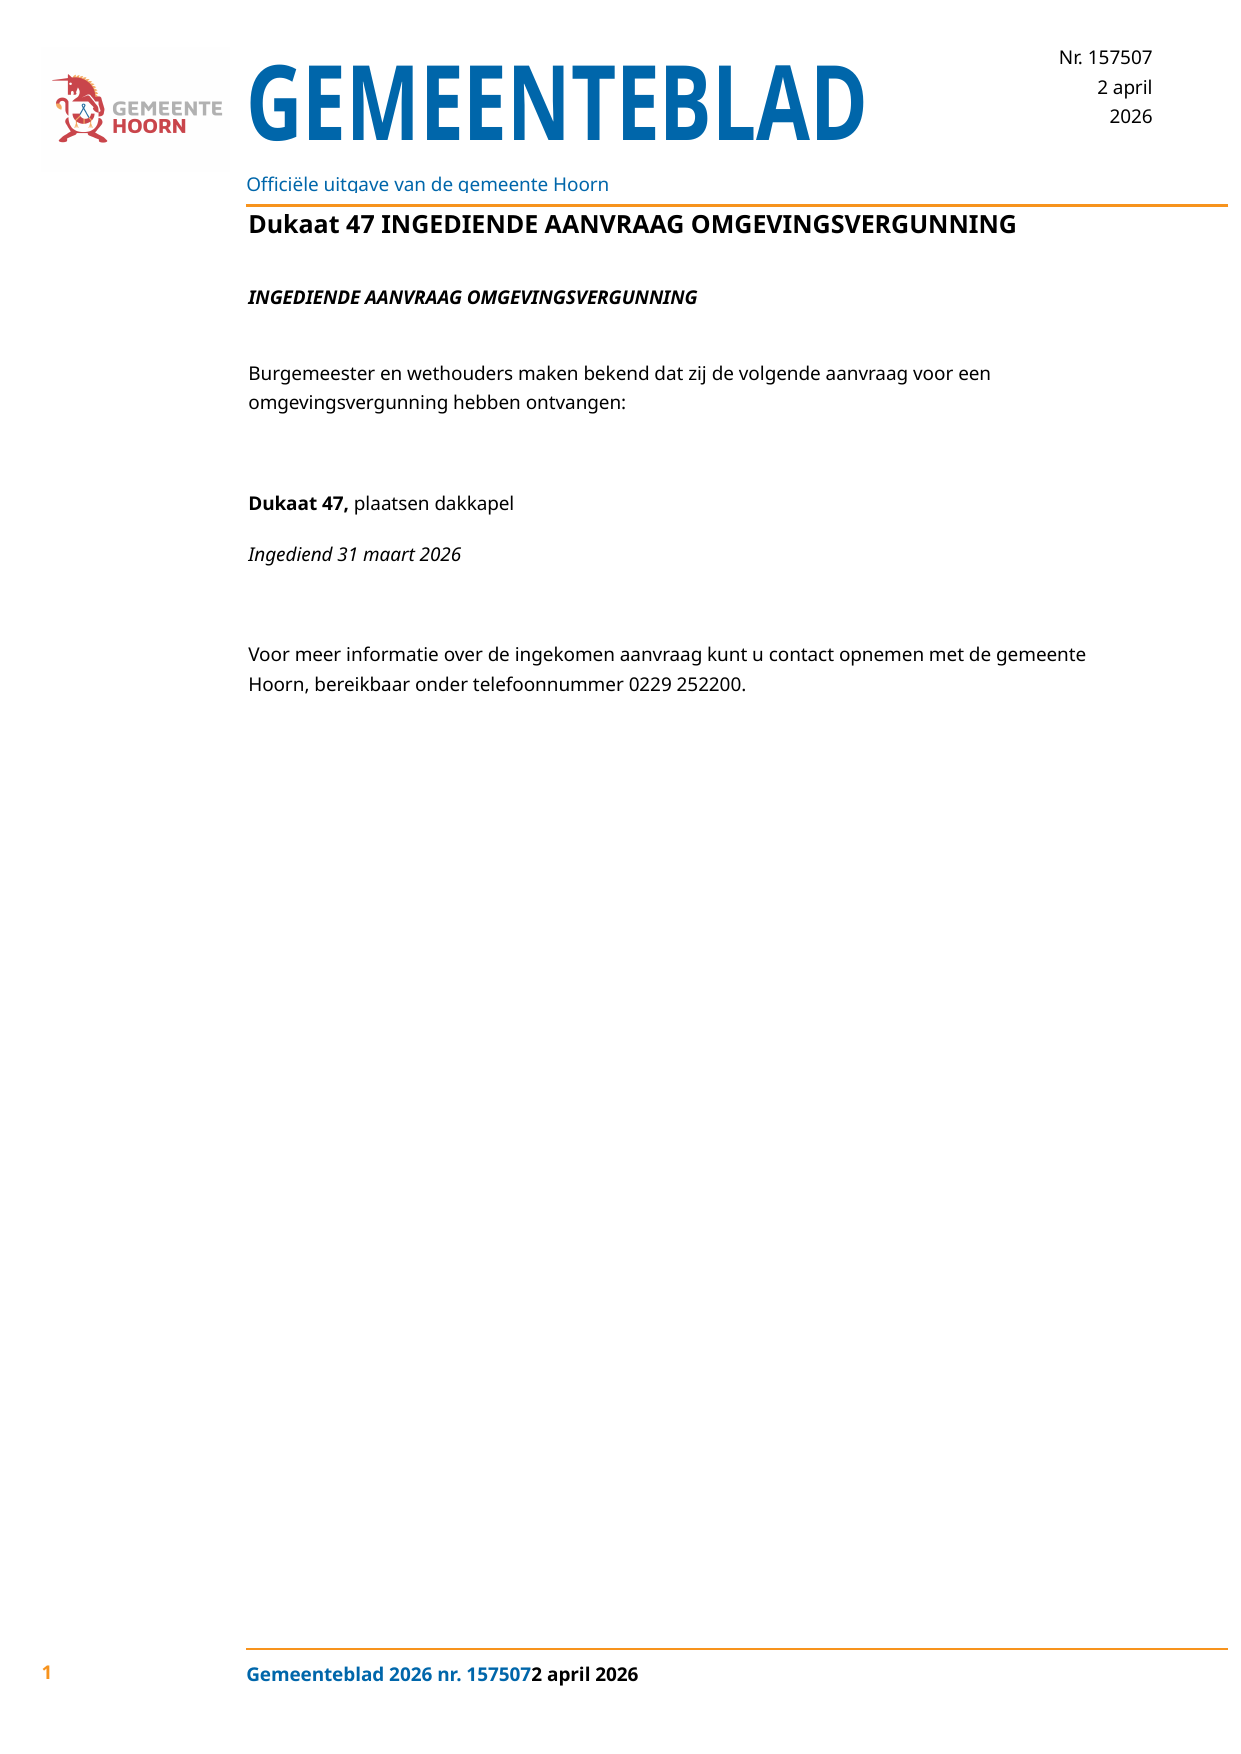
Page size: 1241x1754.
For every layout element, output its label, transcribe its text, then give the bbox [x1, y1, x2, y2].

text Ingediend 31 maart 2026 [248, 541, 1152, 567]
text INGEDIENDE AANVRAAG OMGEVINGSVERGUNNING [248, 284, 1152, 309]
text Voor meer informatie over de ingekomen aanvraag kunt u contact opnemen met de gemeente Hoorn, bereikbaar onder telefoonnummer 0229 252200. [248, 642, 1152, 697]
text Burgemeester en wethouders maken bekend dat zij de volgende aanvraag voor een omgevingsvergunning hebben ontvangen: [248, 360, 1152, 415]
text Dukaat 47, plaatsen dakkapel [248, 490, 1152, 516]
text Dukaat 47 INGEDIENDE AANVRAAG OMGEVINGSVERGUNNING [248, 207, 1152, 241]
picture [41, 47, 231, 172]
